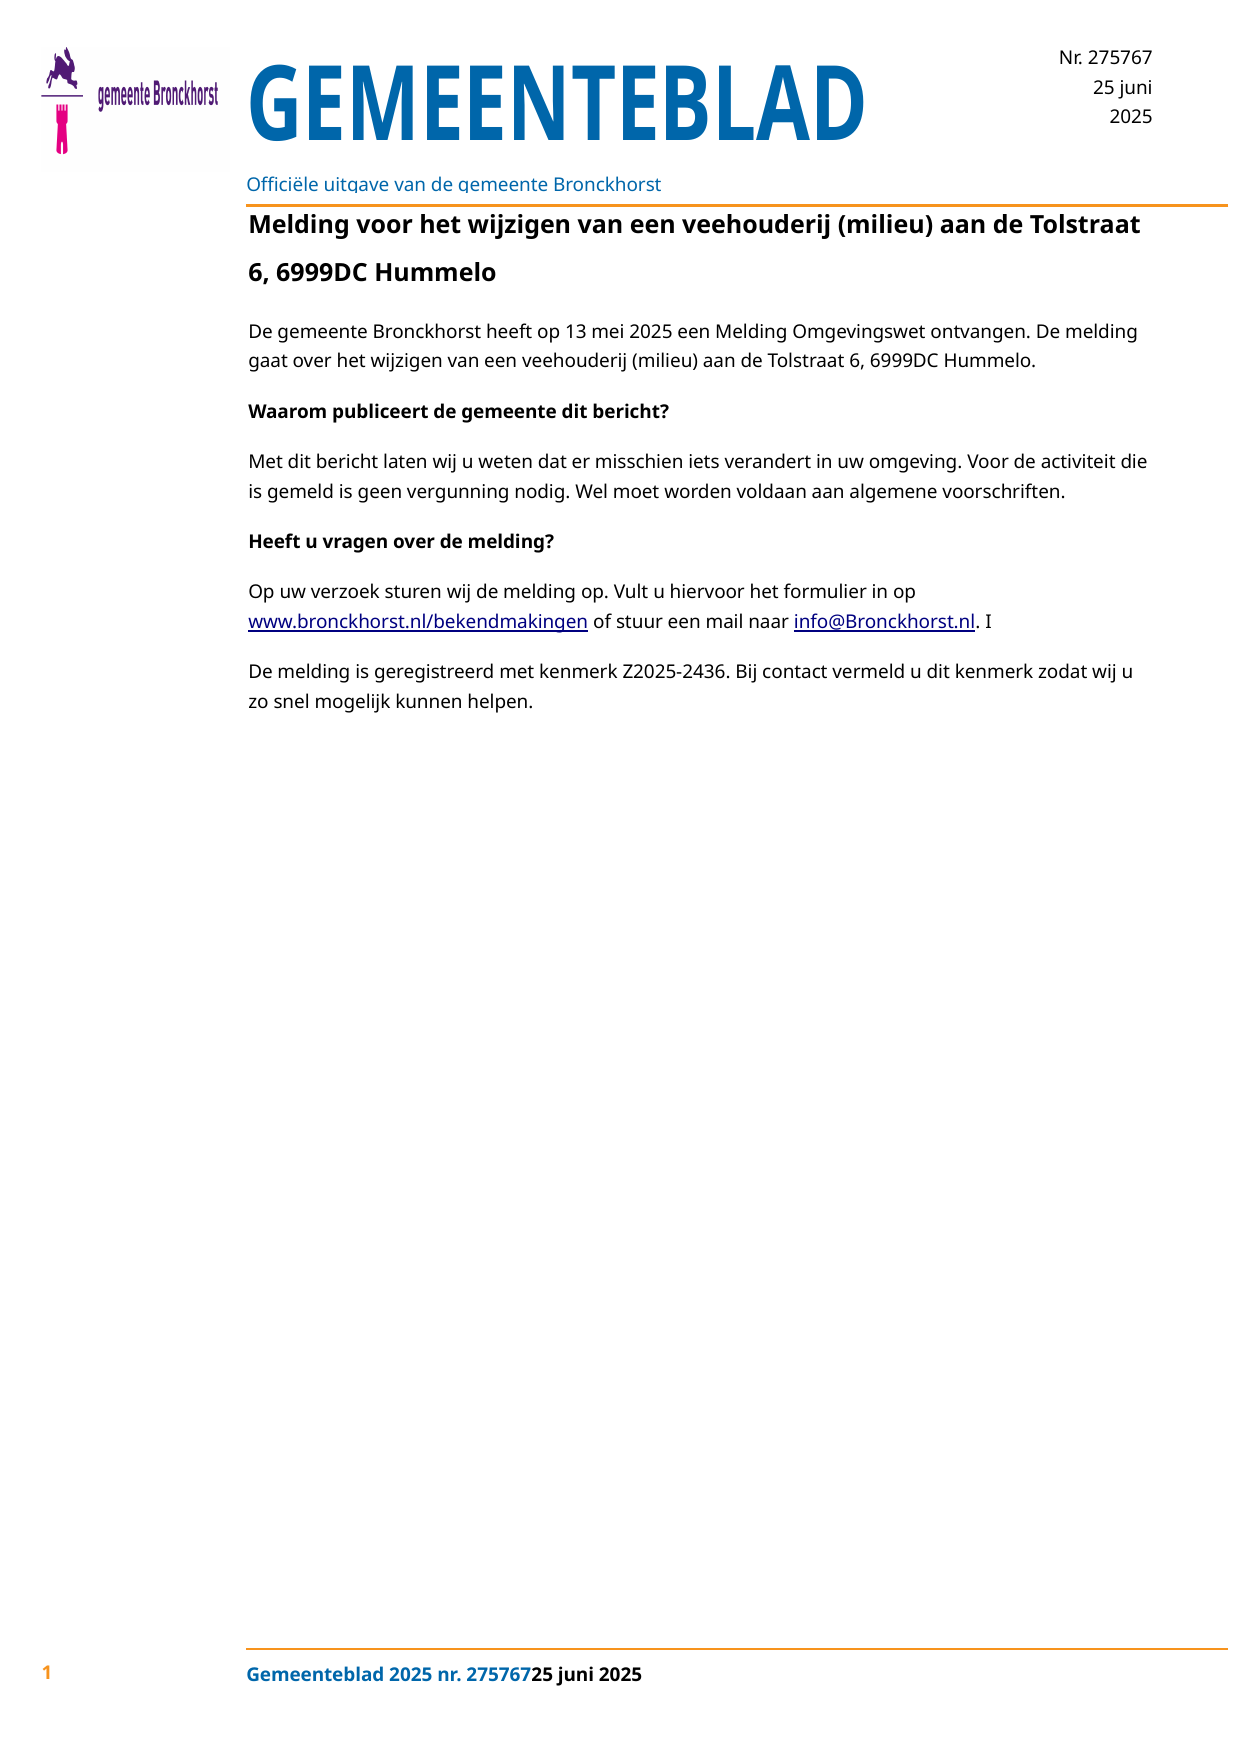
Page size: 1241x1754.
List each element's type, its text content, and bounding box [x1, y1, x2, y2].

text Met dit bericht laten wij u weten dat er misschien iets verandert in uw omgeving. Voor de activiteit die is gemeld is geen vergunning nodig. Wel moet worden voldaan aan algemene voorschriften. [248, 448, 1152, 504]
picture [41, 47, 231, 172]
text Melding voor het wijzigen van een veehouderij (milieu) aan de Tolstraat 6, 6999DC Hummelo [248, 207, 1152, 288]
text Waarom publiceert de gemeente dit bericht? [248, 398, 1152, 424]
text Heeft u vragen over de melding? [248, 528, 1152, 554]
text De melding is geregistreerd met kenmerk Z2025-2436. Bij contact vermeld u dit kenmerk zodat wij u zo snel mogelijk kunnen helpen. [248, 659, 1152, 714]
text De gemeente Bronckhorst heeft op 13 mei 2025 een Melding Omgevingswet ontvangen. De melding gaat over het wijzigen van een veehouderij (milieu) aan de Tolstraat 6, 6999DC Hummelo. [248, 318, 1152, 373]
text Op uw verzoek sturen wij de melding op. Vult u hiervoor het formulier in op www.bronckhorst.nl/bekendmakingen of stuur een mail naar info@Bronckhorst.nl. I [248, 579, 1152, 634]
